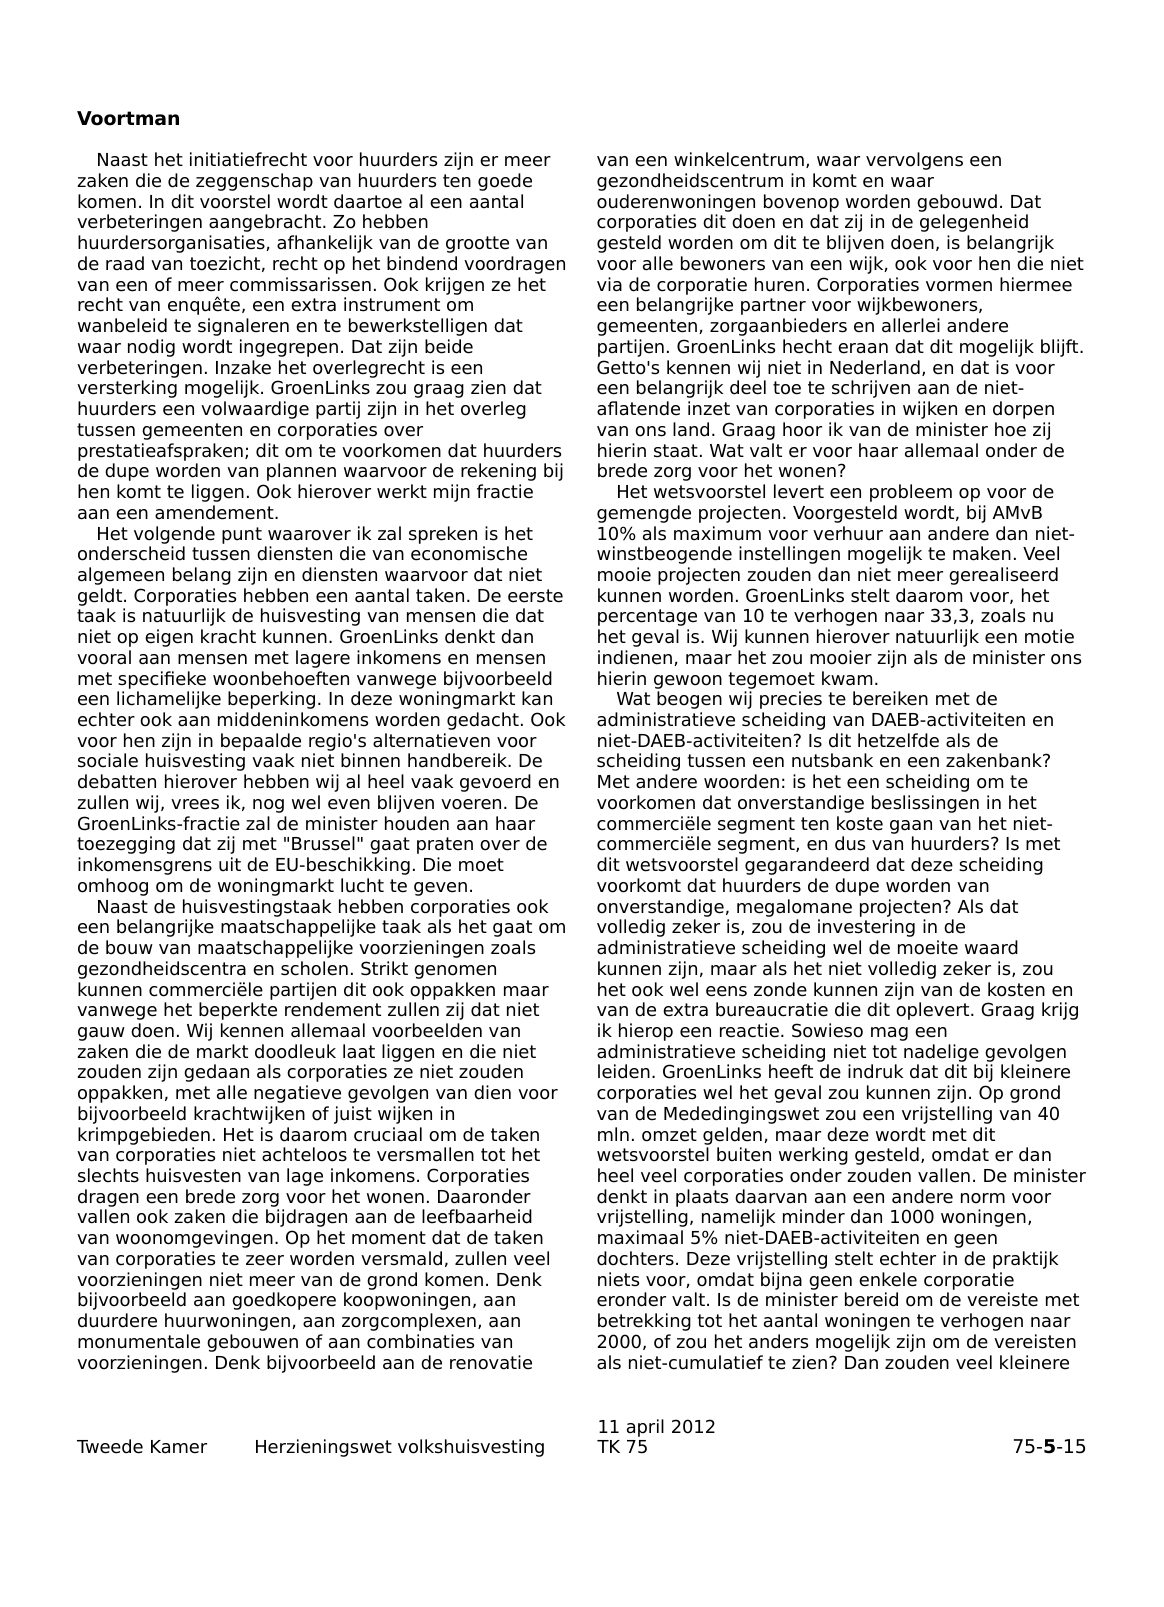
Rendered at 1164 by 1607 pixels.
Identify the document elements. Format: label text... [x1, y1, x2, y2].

text van een winkelcentrum, waar vervolgens een gezondheidscentrum in komt en waar ouderenwoningen bovenop worden gebouwd. Dat corporaties dit doen en dat zij in de gelegenheid gesteld worden om dit te blijven doen, is belangrijk voor alle bewoners van een wijk, ook voor hen die niet via de corporatie huren. Corporaties vormen hiermee een belangrijke partner voor wijkbewoners, gemeenten, zorgaanbieders en allerlei andere partijen. GroenLinks hecht eraan dat dit mogelijk blijft. Getto's kennen wij niet in Nederland, en dat is voor een belangrijk deel toe te schrijven aan de niet-aflatende inzet van corporaties in wijken en dorpen van ons land. Graag hoor ik van de minister hoe zij hierin staat. Wat valt er voor haar allemaal onder de brede zorg voor het wonen? [596, 150, 1087, 482]
text Het volgende punt waarover ik zal spreken is het onderscheid tussen diensten die van economische algemeen belang zijn en diensten waarvoor dat niet geldt. Corporaties hebben een aantal taken. De eerste taak is natuurlijk de huisvesting van mensen die dat niet op eigen kracht kunnen. GroenLinks denkt dan vooral aan mensen met lagere inkomens en mensen met specifieke woonbehoeften vanwege bijvoorbeeld een lichamelijke beperking. In deze woningmarkt kan echter ook aan middeninkomens worden gedacht. Ook voor hen zijn in bepaalde regio's alternatieven voor sociale huisvesting vaak niet binnen handbereik. De debatten hierover hebben wij al heel vaak gevoerd en zullen wij, vrees ik, nog wel even blijven voeren. De GroenLinks-fractie zal de minister houden aan haar toezegging dat zij met "Brussel" gaat praten over de inkomensgrens uit de EU-beschikking. Die moet omhoog om de woningmarkt lucht te geven. [77, 523, 567, 896]
text Het wetsvoorstel levert een probleem op voor de gemengde projecten. Voorgesteld wordt, bij AMvB 10% als maximum voor verhuur aan andere dan niet-winstbeogende instellingen mogelijk te maken. Veel mooie projecten zouden dan niet meer gerealiseerd kunnen worden. GroenLinks stelt daarom voor, het percentage van 10 te verhogen naar 33,3, zoals nu het geval is. Wij kunnen hierover natuurlijk een motie indienen, maar het zou mooier zijn als de minister ons hierin gewoon tegemoet kwam. [596, 482, 1087, 689]
text Naast het initiatiefrecht voor huurders zijn er meer zaken die de zeggenschap van huurders ten goede komen. In dit voorstel wordt daartoe al een aantal verbeteringen aangebracht. Zo hebben huurdersorganisaties, afhankelijk van de grootte van de raad van toezicht, recht op het bindend voordragen van een of meer commissarissen. Ook krijgen ze het recht van enquête, een extra instrument om wanbeleid te signaleren en te bewerkstelligen dat waar nodig wordt ingegrepen. Dat zijn beide verbeteringen. Inzake het overlegrecht is een versterking mogelijk. GroenLinks zou graag zien dat huurders een volwaardige partij zijn in het overleg tussen gemeenten en corporaties over prestatieafspraken; dit om te voorkomen dat huurders de dupe worden van plannen waarvoor de rekening bij hen komt te liggen. Ook hierover werkt mijn fractie aan een amendement. [77, 150, 567, 523]
text Naast de huisvestingstaak hebben corporaties ook een belangrijke maatschappelijke taak als het gaat om de bouw van maatschappelijke voorzieningen zoals gezondheidscentra en scholen. Strikt genomen kunnen commerciële partijen dit ook oppakken maar vanwege het beperkte rendement zullen zij dat niet gauw doen. Wij kennen allemaal voorbeelden van zaken die de markt doodleuk laat liggen en die niet zouden zijn gedaan als corporaties ze niet zouden oppakken, met alle negatieve gevolgen van dien voor bijvoorbeeld krachtwijken of juist wijken in krimpgebieden. Het is daarom cruciaal om de taken van corporaties niet achteloos te versmallen tot het slechts huisvesten van lage inkomens. Corporaties dragen een brede zorg voor het wonen. Daaronder vallen ook zaken die bijdragen aan de leefbaarheid van woonomgevingen. Op het moment dat de taken van corporaties te zeer worden versmald, zullen veel voorzieningen niet meer van de grond komen. Denk bijvoorbeeld aan goedkopere koopwoningen, aan duurdere huurwoningen, aan zorgcomplexen, aan monumentale gebouwen of aan combinaties van voorzieningen. Denk bijvoorbeeld aan de renovatie [77, 896, 567, 1373]
text Wat beogen wij precies te bereiken met de administratieve scheiding van DAEB-activiteiten en niet-DAEB-activiteiten? Is dit hetzelfde als de scheiding tussen een nutsbank en een zakenbank? Met andere woorden: is het een scheiding om te voorkomen dat onverstandige beslissingen in het commerciële segment ten koste gaan van het niet-commerciële segment, en dus van huurders? Is met dit wetsvoorstel gegarandeerd dat deze scheiding voorkomt dat huurders de dupe worden van onverstandige, megalomane projecten? Als dat volledig zeker is, zou de investering in de administratieve scheiding wel de moeite waard kunnen zijn, maar als het niet volledig zeker is, zou het ook wel eens zonde kunnen zijn van de kosten en van de extra bureaucratie die dit oplevert. Graag krijg ik hierop een reactie. Sowieso mag een administratieve scheiding niet tot nadelige gevolgen leiden. GroenLinks heeft de indruk dat dit bij kleinere corporaties wel het geval zou kunnen zijn. Op grond van de Mededingingswet zou een vrijstelling van 40 mln. omzet gelden, maar deze wordt met dit wetsvoorstel buiten werking gesteld, omdat er dan heel veel corporaties onder zouden vallen. De minister denkt in plaats daarvan aan een andere norm voor vrijstelling, namelijk minder dan 1000 woningen, maximaal 5% niet-DAEB-activiteiten en geen dochters. Deze vrijstelling stelt echter in de praktijk niets voor, omdat bijna geen enkele corporatie eronder valt. Is de minister bereid om de vereiste met betrekking tot het aantal woningen te verhogen naar 2000, of zou het anders mogelijk zijn om de vereisten als niet-cumulatief te zien? Dan zouden veel kleinere [596, 689, 1087, 1373]
